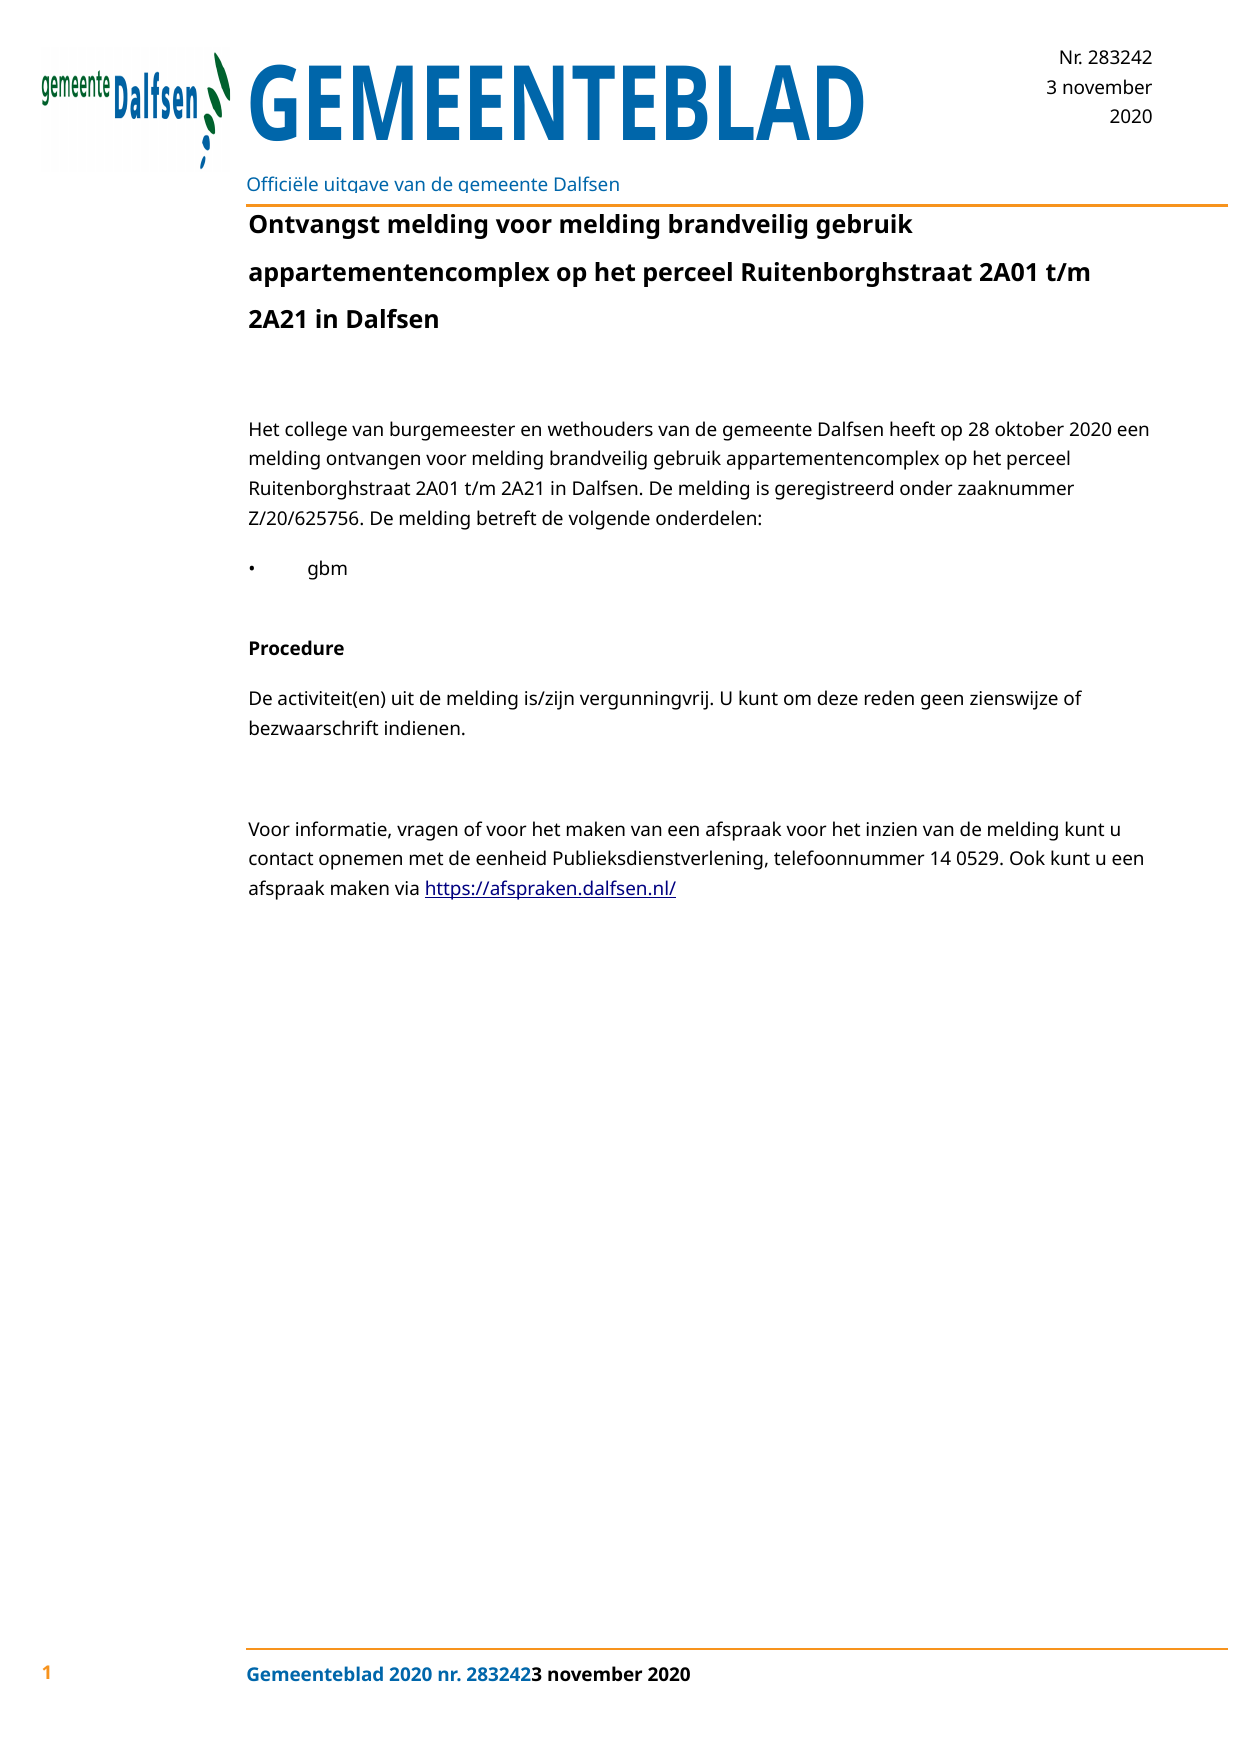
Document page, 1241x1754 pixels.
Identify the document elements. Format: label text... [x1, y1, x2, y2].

text Voor informatie, vragen of voor het maken van een afspraak voor het inzien van de melding kunt u contact opnemen met de eenheid Publieksdienstverlening, telefoonnummer 14 0529. Ook kunt u een afspraak maken via https://afspraken.dalfsen.nl/ [248, 816, 1152, 901]
text Ontvangst melding voor melding brandveilig gebruik appartementencomplex op het perceel Ruitenborghstraat 2A01 t/m 2A21 in Dalfsen [248, 207, 1152, 336]
picture [41, 47, 231, 172]
text Het college van burgemeester en wethouders van de gemeente Dalfsen heeft op 28 oktober 2020 een melding ontvangen voor melding brandveilig gebruik appartementencomplex op het perceel Ruitenborghstraat 2A01 t/m 2A21 in Dalfsen. De melding is geregistreerd onder zaaknummer Z/20/625756. De melding betreft de volgende onderdelen: [248, 416, 1152, 530]
list gbm [248, 555, 1152, 581]
text Procedure [248, 635, 1152, 661]
text De activiteit(en) uit de melding is/zijn vergunningvrij. U kunt om deze reden geen zienswijze of bezwaarschrift indienen. [248, 686, 1152, 741]
